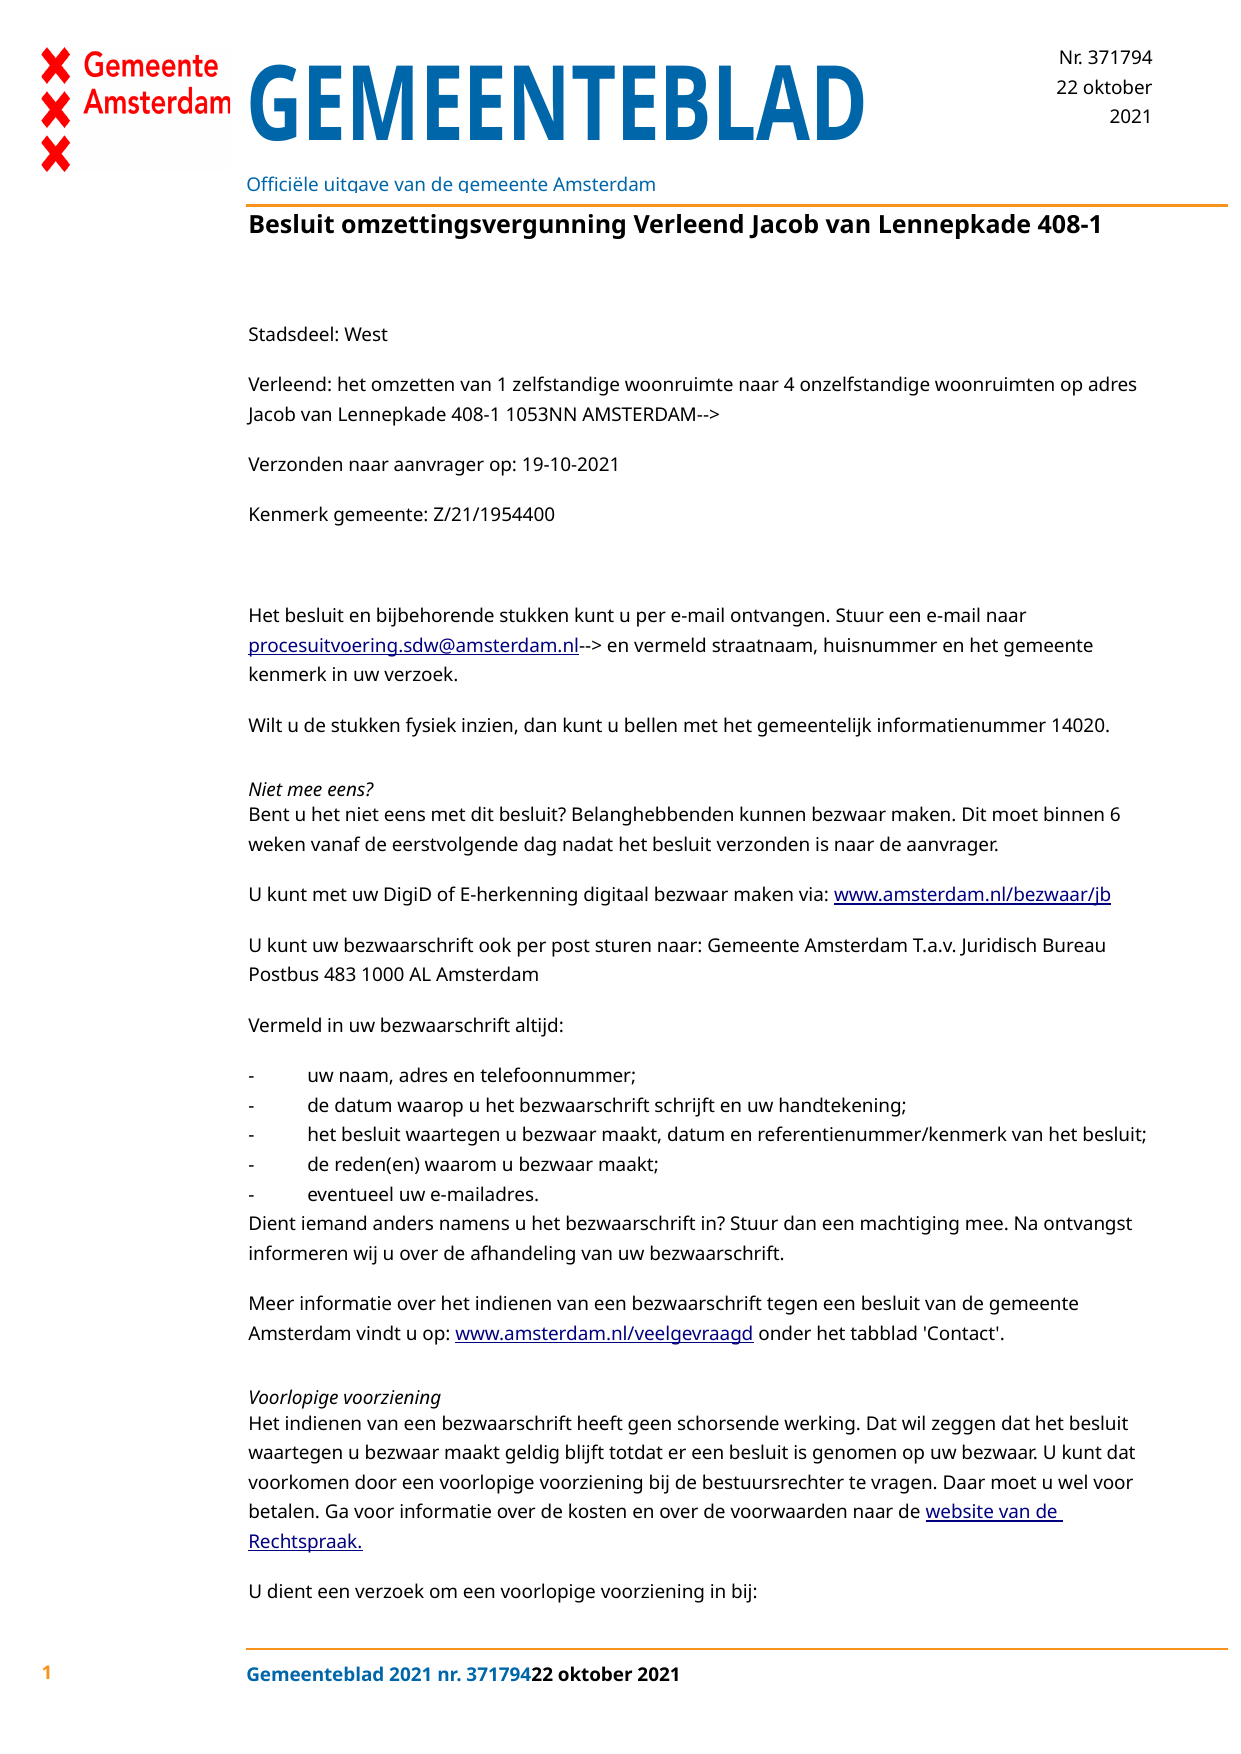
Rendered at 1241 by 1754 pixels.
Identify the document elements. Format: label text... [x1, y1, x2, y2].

text U dient een verzoek om een voorlopige voorziening in bij: [248, 1578, 1152, 1604]
text Dient iemand anders namens u het bezwaarschrift in? Stuur dan een machtiging mee. Na ontvangst informeren wij u over de afhandeling van uw bezwaarschrift. [248, 1210, 1152, 1266]
text Vermeld in uw bezwaarschrift altijd: [248, 1012, 1152, 1038]
picture [41, 47, 231, 172]
text Stadsdeel: West [248, 321, 1152, 346]
text Besluit omzettingsvergunning Verleend Jacob van Lennepkade 408-1 [248, 207, 1152, 241]
list uw naam, adres en telefoonnummer; [248, 1062, 1152, 1088]
text Het indienen van een bezwaarschrift heeft geen schorsende werking. Dat wil zeggen dat het besluit waartegen u bezwaar maakt geldig blijft totdat er een besluit is genomen op uw bezwaar. U kunt dat voorkomen door een voorlopige voorziening bij de bestuursrechter te vragen. Daar moet u wel voor betalen. Ga voor informatie over de kosten en over de voorwaarden naar de website van de Rechtspraak. [248, 1410, 1152, 1554]
text Kenmerk gemeente: Z/21/1954400 [248, 502, 1152, 527]
text Voorlopige voorziening [248, 1384, 1152, 1410]
text Meer informatie over het indienen van een bezwaarschrift tegen een besluit van de gemeente Amsterdam vindt u op: www.amsterdam.nl/veelgevraagd onder het tabblad 'Contact'. [248, 1290, 1152, 1346]
list het besluit waartegen u bezwaar maakt, datum en referentienummer/kenmerk van het besluit; [248, 1122, 1152, 1147]
list eventueel uw e-mailadres. [248, 1181, 1152, 1207]
text Verleend: het omzetten van 1 zelfstandige woonruimte naar 4 onzelfstandige woonruimten op adres Jacob van Lennepkade 408-1 1053NN AMSTERDAM--> [248, 371, 1152, 426]
text Het besluit en bijbehorende stukken kunt u per e-mail ontvangen. Stuur een e-mail naar procesuitvoering.sdw@amsterdam.nl--> en vermeld straatnaam, huisnummer en het gemeente kenmerk in uw verzoek. [248, 602, 1152, 687]
list de datum waarop u het bezwaarschrift schrijft en uw handtekening; [248, 1092, 1152, 1118]
text Niet mee eens? [248, 776, 1152, 802]
text Bent u het niet eens met dit besluit? Belanghebbenden kunnen bezwaar maken. Dit moet binnen 6 weken vanaf de eerstvolgende dag nadat het besluit verzonden is naar de aanvrager. [248, 802, 1152, 857]
text U kunt met uw DigiD of E-herkenning digitaal bezwaar maken via: www.amsterdam.nl/bezwaar/jb [248, 882, 1152, 907]
text U kunt uw bezwaarschrift ook per post sturen naar: Gemeente Amsterdam T.a.v. Juridisch Bureau Postbus 483 1000 AL Amsterdam [248, 932, 1152, 987]
text Wilt u de stukken fysiek inzien, dan kunt u bellen met het gemeentelijk informatienummer 14020. [248, 712, 1152, 738]
list de reden(en) waarom u bezwaar maakt; [248, 1151, 1152, 1177]
text Verzonden naar aanvrager op: 19-10-2021 [248, 451, 1152, 477]
